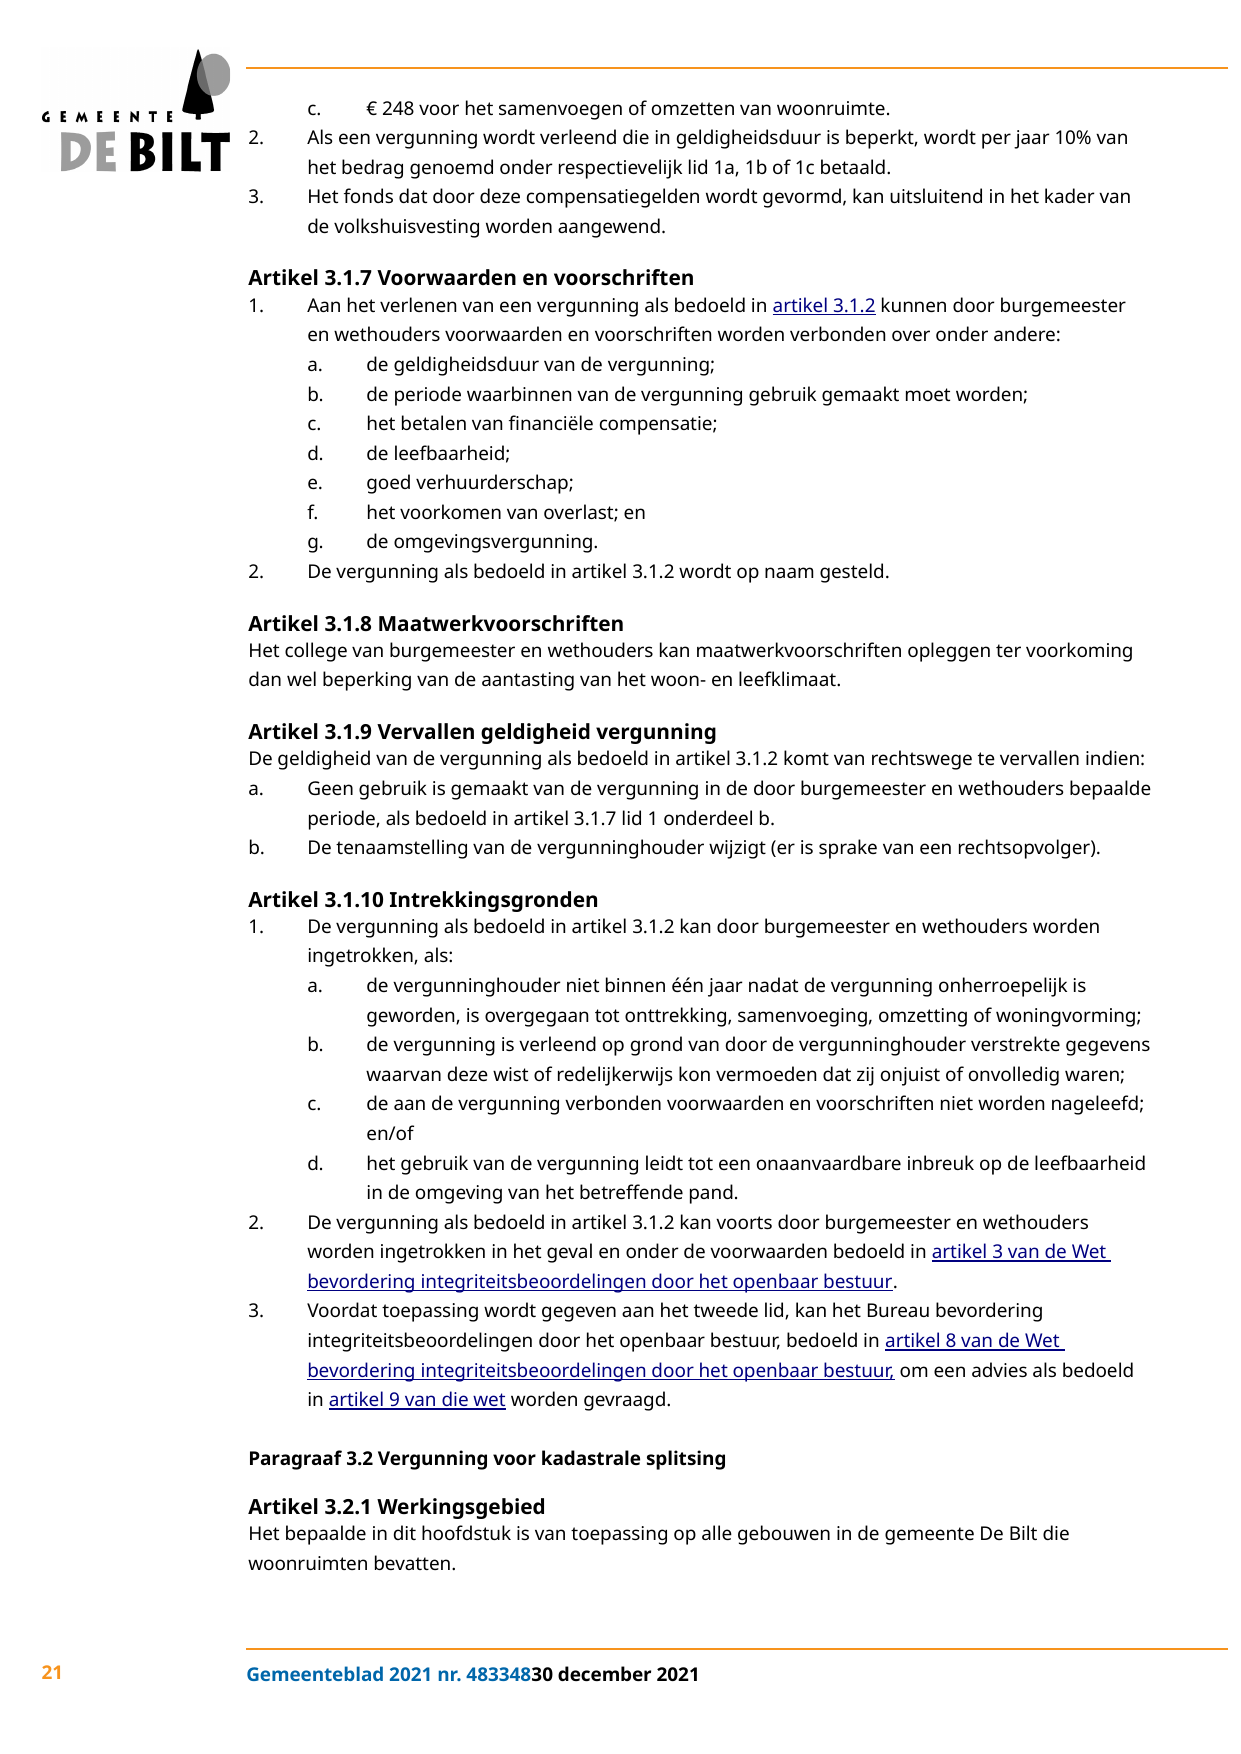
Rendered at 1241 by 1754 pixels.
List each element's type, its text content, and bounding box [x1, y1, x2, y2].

picture [41, 47, 231, 172]
list Het fonds dat door deze compensatiegelden wordt gevormd, kan uitsluitend in het kader van de volkshuisvesting worden aangewend. [248, 183, 1152, 239]
list het voorkomen van overlast; en [307, 499, 1152, 525]
list Aan het verlenen van een vergunning als bedoeld in artikel 3.1.2 kunnen door burgemeester en wethouders voorwaarden en voorschriften worden verbonden over onder andere: [248, 292, 1152, 347]
list De vergunning als bedoeld in artikel 3.1.2 wordt op naam gesteld. [248, 558, 1152, 584]
list de vergunning is verleend op grond van door de vergunninghouder verstrekte gegevens waarvan deze wist of redelijkerwijs kon vermoeden dat zij onjuist of onvolledig waren; [307, 1031, 1152, 1087]
text Het college van burgemeester en wethouders kan maatwerkvoorschriften opleggen ter voorkoming dan wel beperking van de aantasting van het woon- en leefklimaat. [248, 637, 1152, 692]
list de leefbaarheid; [307, 440, 1152, 466]
text Artikel 3.1.9 Vervallen geldigheid vergunning [248, 717, 1152, 746]
list goed verhuurderschap; [307, 469, 1152, 495]
list De vergunning als bedoeld in artikel 3.1.2 kan voorts door burgemeester en wethouders worden ingetrokken in het geval en onder de voorwaarden bedoeld in artikel 3 van de Wet bevordering integriteitsbeoordelingen door het openbaar bestuur. [248, 1209, 1152, 1294]
text Artikel 3.2.1 Werkingsgebied [248, 1492, 1152, 1521]
list Als een vergunning wordt verleend die in geldigheidsduur is beperkt, wordt per jaar 10% van het bedrag genoemd onder respectievelijk lid 1a, 1b of 1c betaald. [248, 124, 1152, 180]
text Artikel 3.1.7 Voorwaarden en voorschriften [248, 263, 1152, 292]
list Geen gebruik is gemaakt van de vergunning in de door burgemeester en wethouders bepaalde periode, als bedoeld in artikel 3.1.7 lid 1 onderdeel b. [248, 775, 1152, 830]
list de omgevingsvergunning. [307, 529, 1152, 554]
list het betalen van financiële compensatie; [307, 410, 1152, 436]
list het gebruik van de vergunning leidt tot een onaanvaardbare inbreuk op de leefbaarheid in de omgeving van het betreffende pand. [307, 1150, 1152, 1205]
list € 248 voor het samenvoegen of omzetten van woonruimte. [307, 95, 1152, 121]
list De tenaamstelling van de vergunninghouder wijzigt (er is sprake van een rechtsopvolger). [248, 834, 1152, 860]
list de geldigheidsduur van de vergunning; [307, 351, 1152, 377]
list de vergunninghouder niet binnen één jaar nadat de vergunning onherroepelijk is geworden, is overgegaan tot onttrekking, samenvoeging, omzetting of woningvorming; [307, 972, 1152, 1028]
text Het bepaalde in dit hoofdstuk is van toepassing op alle gebouwen in de gemeente De Bilt die woonruimten bevatten. [248, 1521, 1152, 1576]
list de aan de vergunning verbonden voorwaarden en voorschriften niet worden nageleefd; en/of [307, 1091, 1152, 1146]
text De geldigheid van de vergunning als bedoeld in artikel 3.1.2 komt van rechtswege te vervallen indien: [248, 746, 1152, 771]
list Voordat toepassing wordt gegeven aan het tweede lid, kan het Bureau bevordering integriteitsbeoordelingen door het openbaar bestuur, bedoeld in artikel 8 van de Wet bevordering integriteitsbeoordelingen door het openbaar bestuur, om een advies als bedoeld in artikel 9 van die wet worden gevraagd. [248, 1298, 1152, 1412]
list de periode waarbinnen van de vergunning gebruik gemaakt moet worden; [307, 381, 1152, 406]
text Artikel 3.1.10 Intrekkingsgronden [248, 885, 1152, 913]
text Artikel 3.1.8 Maatwerkvoorschriften [248, 609, 1152, 637]
text Paragraaf 3.2 Vergunning voor kadastrale splitsing [248, 1446, 1152, 1471]
list De vergunning als bedoeld in artikel 3.1.2 kan door burgemeester en wethouders worden ingetrokken, als: [248, 913, 1152, 968]
